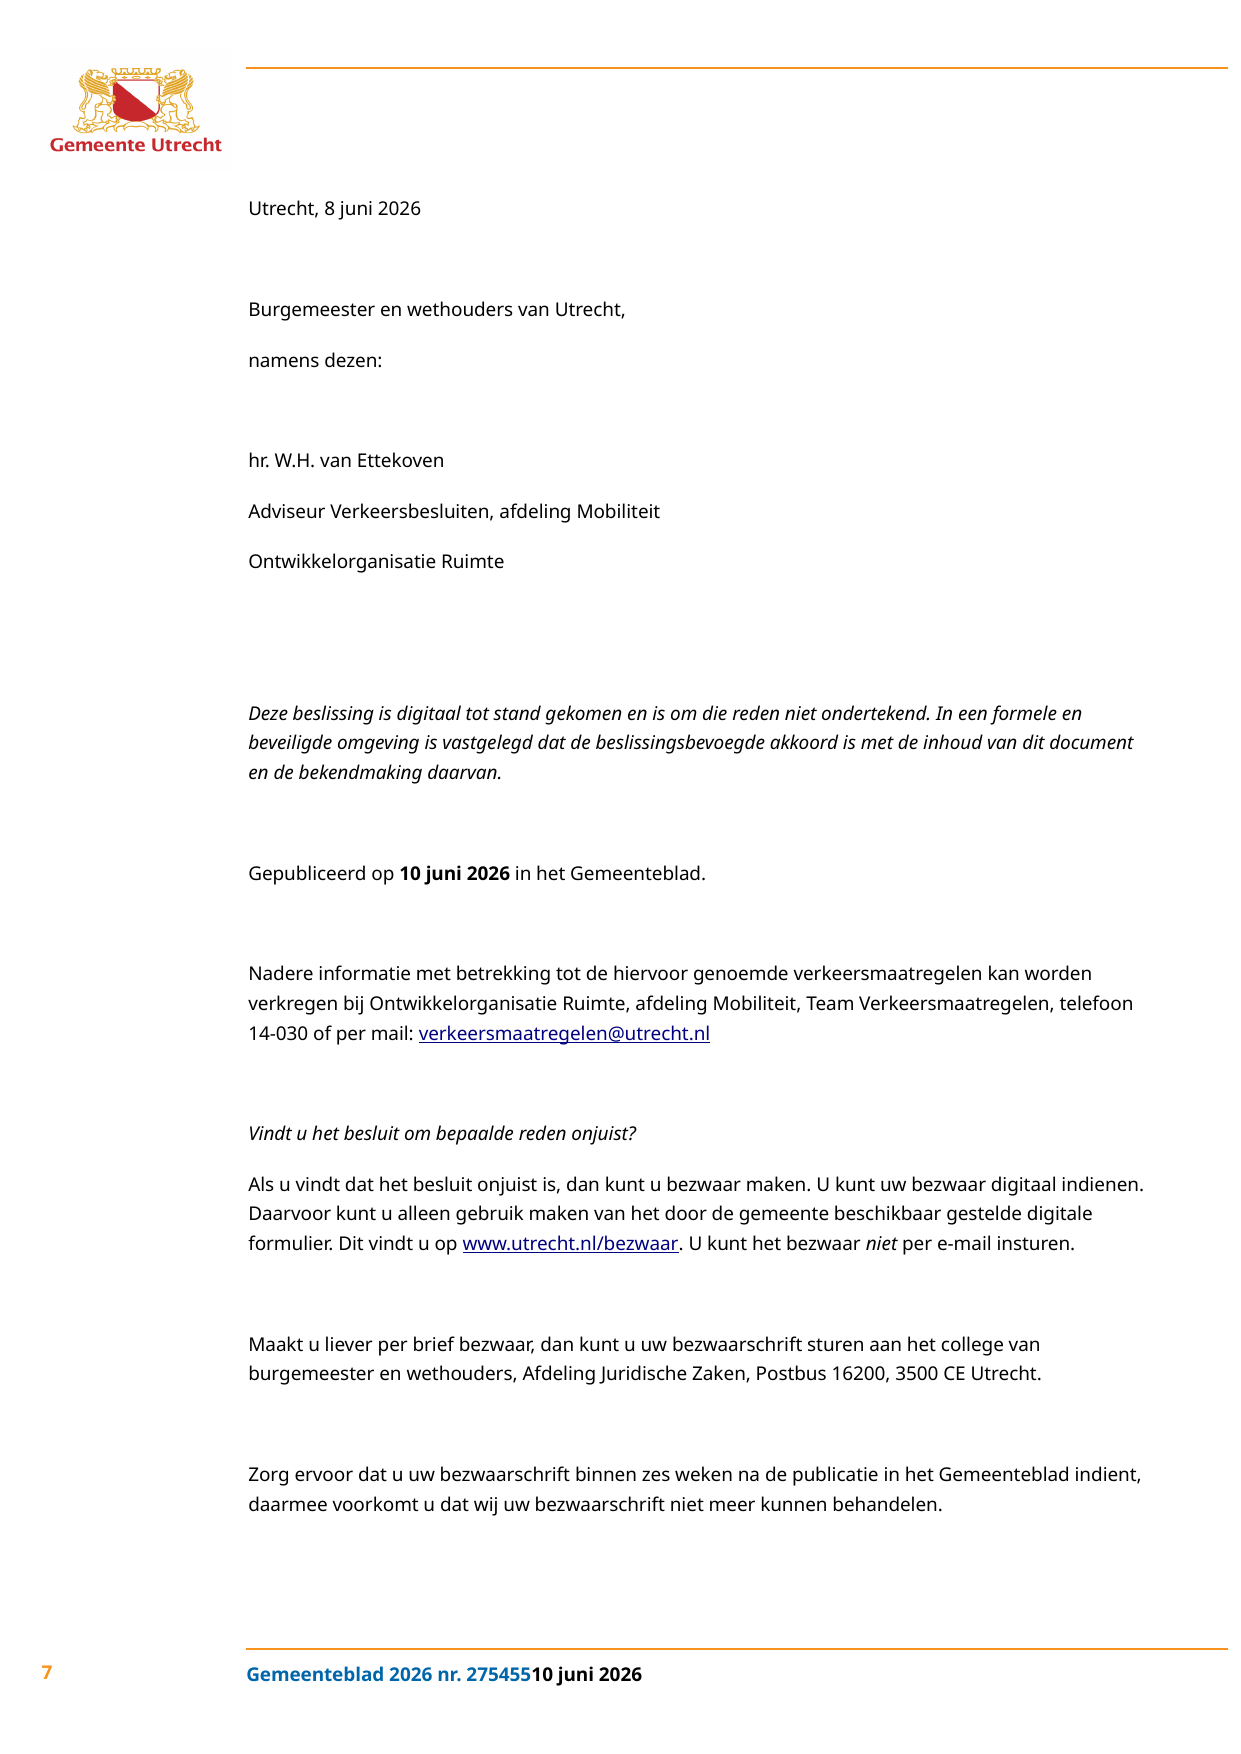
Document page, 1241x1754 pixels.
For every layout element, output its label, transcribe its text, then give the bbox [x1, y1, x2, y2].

text Burgemeester en wethouders van Utrecht, [248, 296, 1152, 322]
text Als u vindt dat het besluit onjuist is, dan kunt u bezwaar maken. U kunt uw bezwaar digitaal indienen. Daarvoor kunt u alleen gebruik maken van het door de gemeente beschikbaar gestelde digitale formulier. Dit vindt u op www.utrecht.nl/bezwaar. U kunt het bezwaar niet per e-mail insturen. [248, 1171, 1152, 1256]
text Ontwikkelorganisatie Ruimte [248, 548, 1152, 574]
text Maakt u liever per brief bezwaar, dan kunt u uw bezwaarschrift sturen aan het college van burgemeester en wethouders, Afdeling Juridische Zaken, Postbus 16200, 3500 CE Utrecht. [248, 1331, 1152, 1386]
picture [41, 47, 231, 172]
text Gepubliceerd op 10 juni 2026 in het Gemeenteblad. [248, 860, 1152, 886]
text Nadere informatie met betrekking tot de hiervoor genoemde verkeersmaatregelen kan worden verkregen bij Ontwikkelorganisatie Ruimte, afdeling Mobiliteit, Team Verkeersmaatregelen, telefoon 14-030 of per mail: verkeersmaatregelen@utrecht.nl [248, 961, 1152, 1046]
text Utrecht, 8 juni 2026 [248, 196, 1152, 221]
text Deze beslissing is digitaal tot stand gekomen en is om die reden niet ondertekend. In een formele en beveiligde omgeving is vastgelegd dat de beslissingsbevoegde akkoord is met de inhoud van dit document en de bekendmaking daarvan. [248, 700, 1152, 785]
text Zorg ervoor dat u uw bezwaarschrift binnen zes weken na de publicatie in het Gemeenteblad indient, daarmee voorkomt u dat wij uw bezwaarschrift niet meer kunnen behandelen. [248, 1461, 1152, 1517]
text Adviseur Verkeersbesluiten, afdeling Mobiliteit [248, 498, 1152, 524]
text hr. W.H. van Ettekoven [248, 448, 1152, 473]
text Vindt u het besluit om bepaalde reden onjuist? [248, 1121, 1152, 1146]
text namens dezen: [248, 347, 1152, 373]
